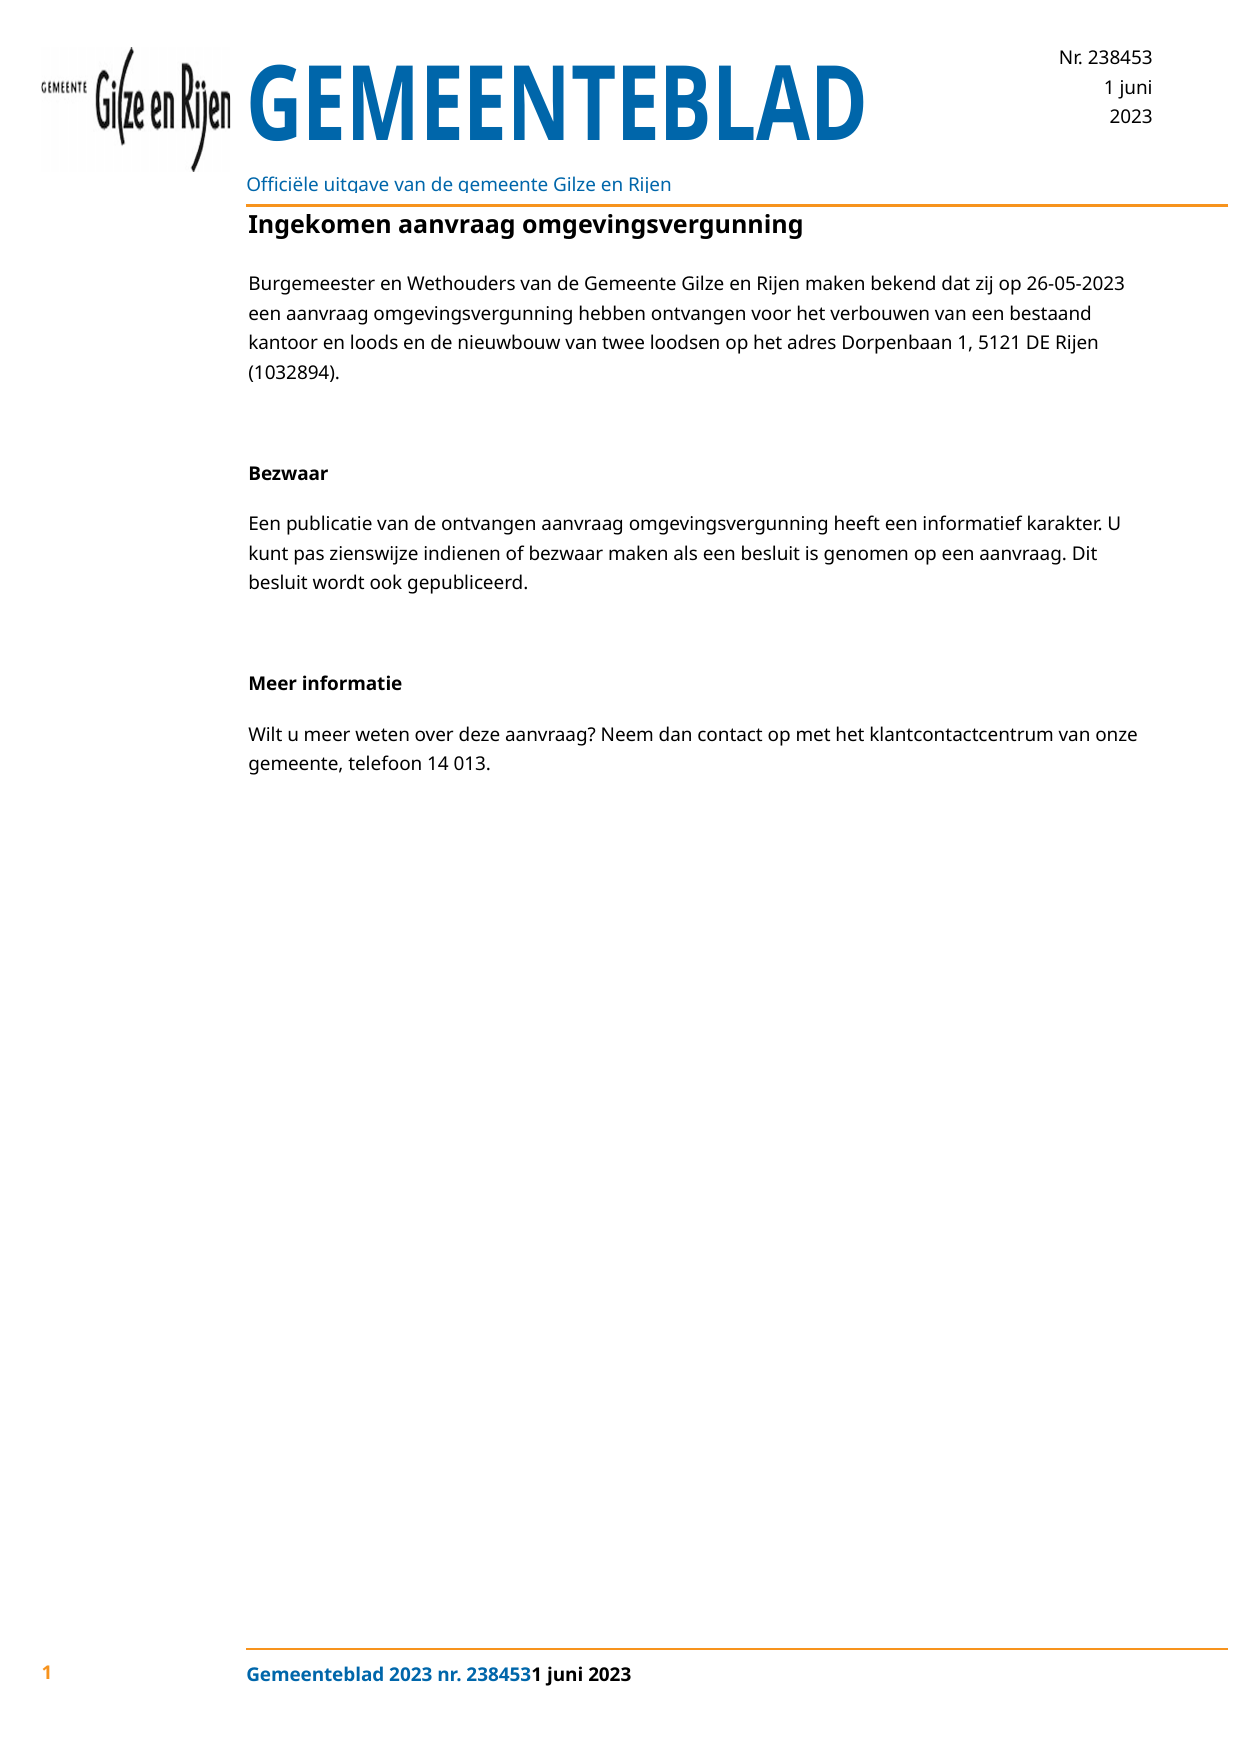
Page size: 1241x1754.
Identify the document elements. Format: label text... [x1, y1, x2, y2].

text Een publicatie van de ontvangen aanvraag omgevingsvergunning heeft een informatief karakter. U kunt pas zienswijze indienen of bezwaar maken als een besluit is genomen op een aanvraag. Dit besluit wordt ook gepubliceerd. [248, 510, 1152, 595]
text Wilt u meer weten over deze aanvraag? Neem dan contact op met het klantcontactcentrum van onze gemeente, telefoon 14 013. [248, 721, 1152, 776]
text Bezwaar [248, 460, 1152, 486]
text Burgemeester en Wethouders van de Gemeente Gilze en Rijen maken bekend dat zij op 26-05-2023 een aanvraag omgevingsvergunning hebben ontvangen voor het verbouwen van een bestaand kantoor en loods en de nieuwbouw van twee loodsen op het adres Dorpenbaan 1, 5121 DE Rijen (1032894). [248, 270, 1152, 385]
text Ingekomen aanvraag omgevingsvergunning [248, 207, 1152, 241]
picture [41, 47, 231, 172]
text Meer informatie [248, 670, 1152, 696]
